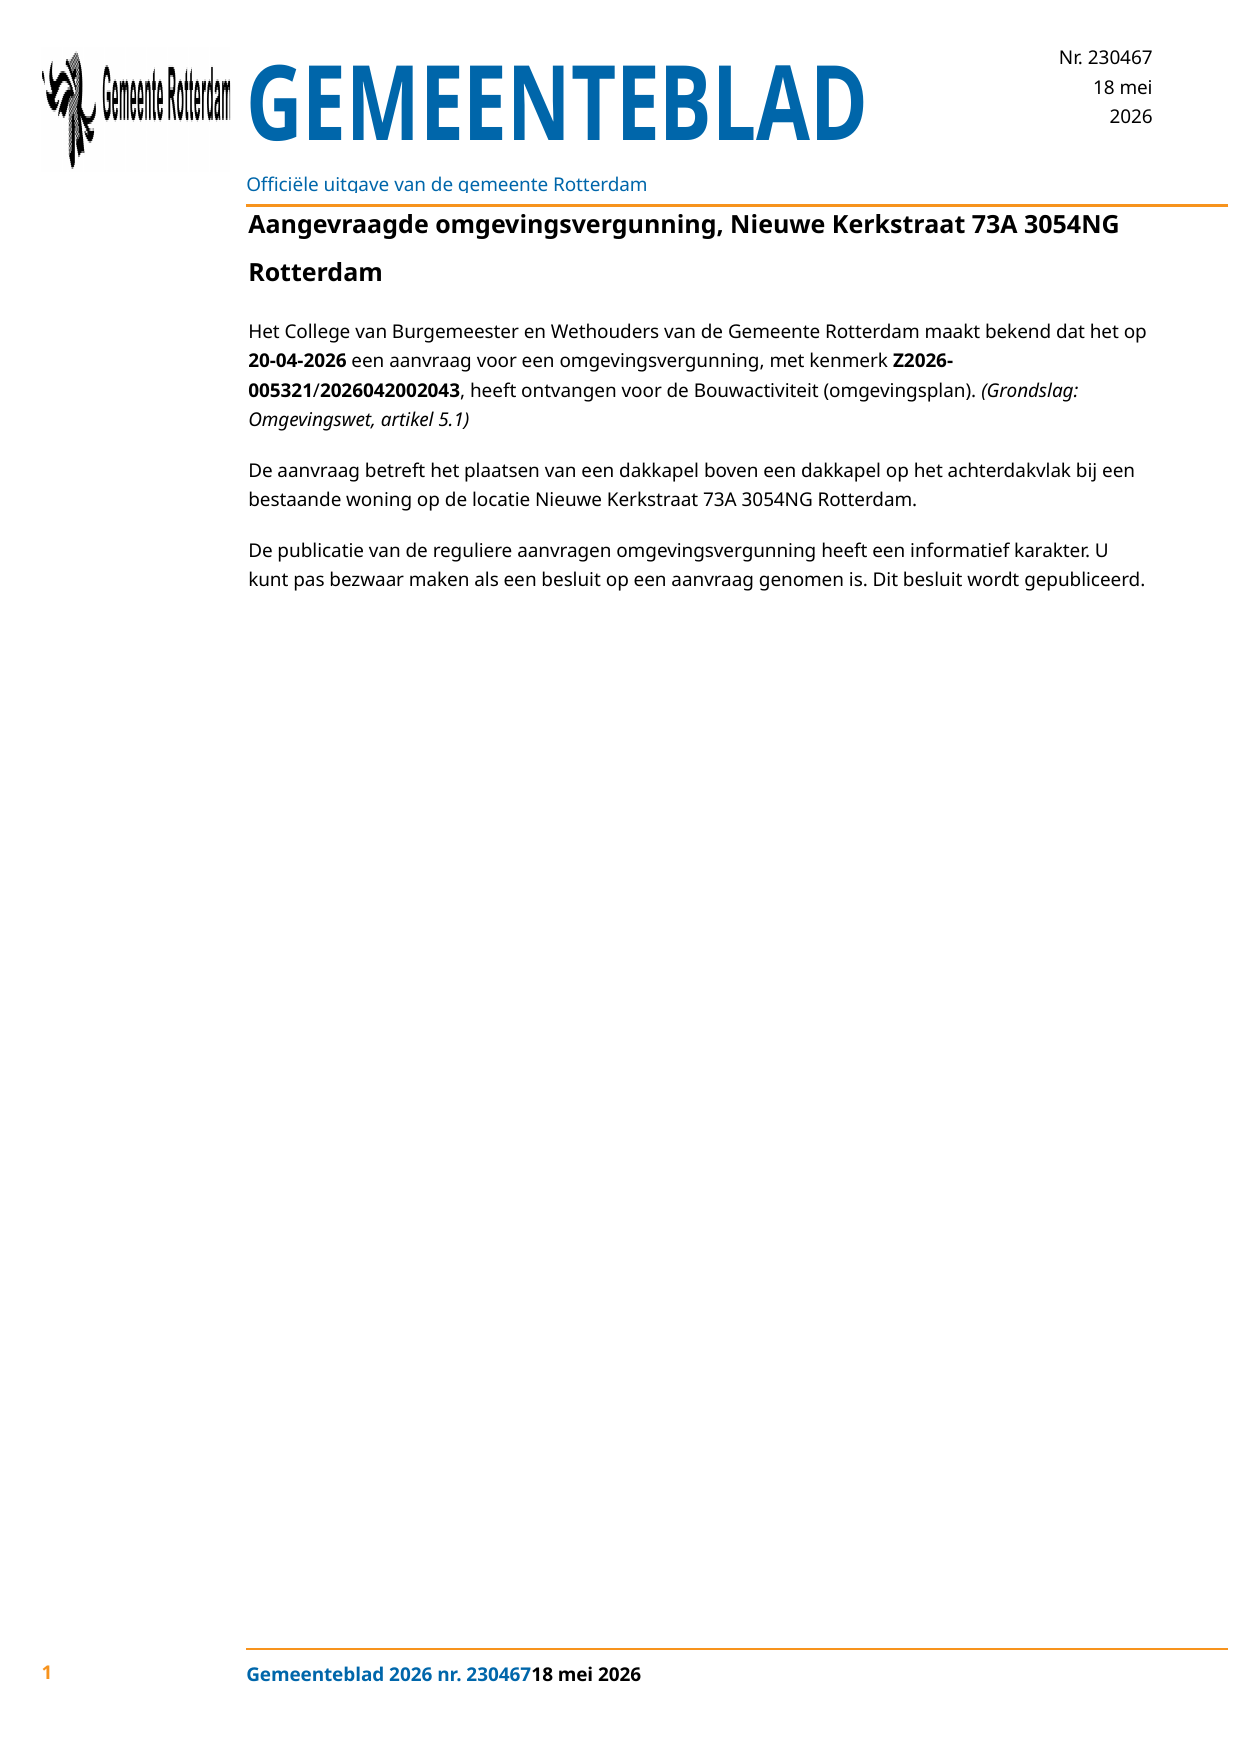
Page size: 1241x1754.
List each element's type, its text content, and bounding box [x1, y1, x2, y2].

text Aangevraagde omgevingsvergunning, Nieuwe Kerkstraat 73A 3054NG Rotterdam [248, 207, 1152, 288]
text De publicatie van de reguliere aanvragen omgevingsvergunning heeft een informatief karakter. U kunt pas bezwaar maken als een besluit op een aanvraag genomen is. Dit besluit wordt gepubliceerd. [248, 537, 1152, 592]
text De aanvraag betreft het plaatsen van een dakkapel boven een dakkapel op het achterdakvlak bij een bestaande woning op de locatie Nieuwe Kerkstraat 73A 3054NG Rotterdam. [248, 457, 1152, 512]
text Het College van Burgemeester en Wethouders van de Gemeente Rotterdam maakt bekend dat het op 20-04-2026 een aanvraag voor een omgevingsvergunning, met kenmerk Z2026-005321/2026042002043, heeft ontvangen voor de Bouwactiviteit (omgevingsplan). (Grondslag: Omgevingswet, artikel 5.1) [248, 318, 1152, 432]
picture [41, 47, 231, 172]
